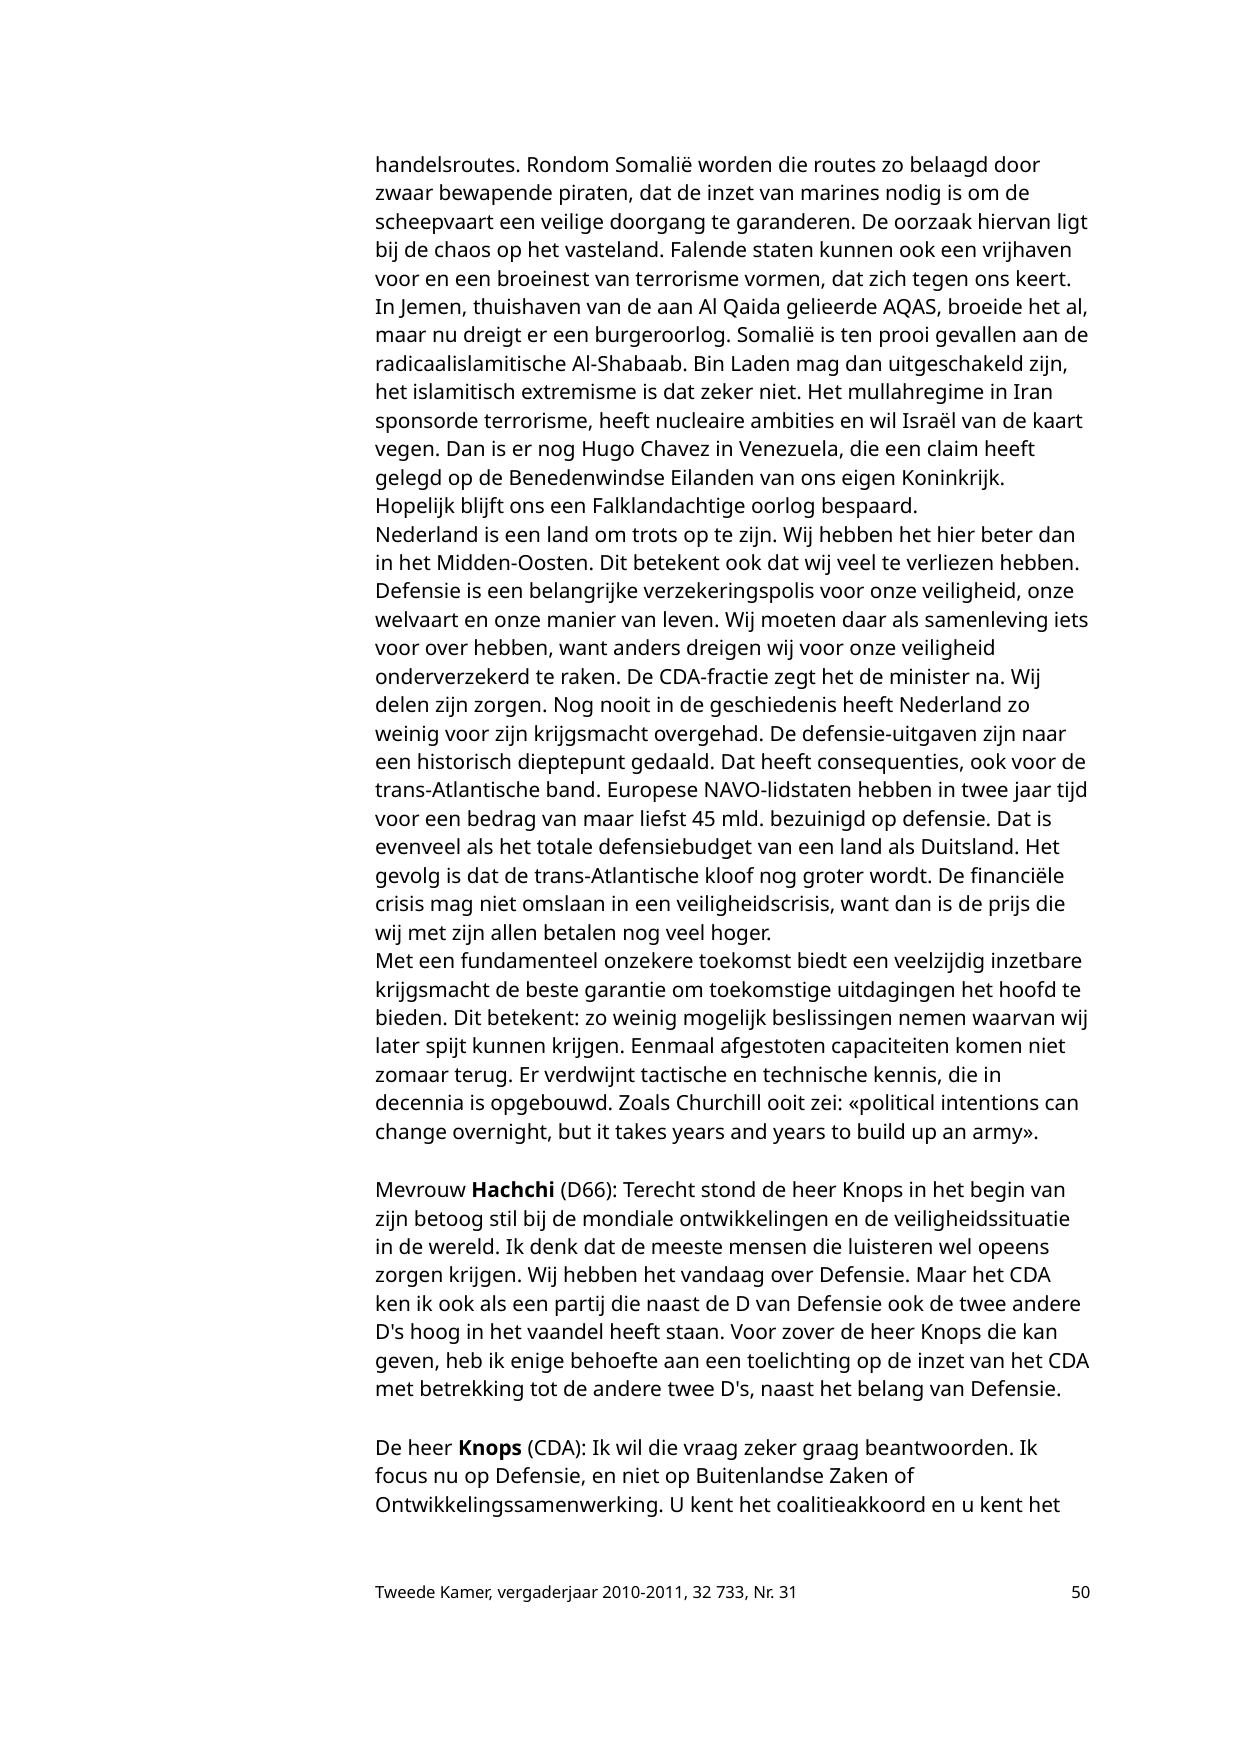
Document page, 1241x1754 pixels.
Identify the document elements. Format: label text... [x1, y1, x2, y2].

text De heer Knops (CDA): Ik wil die vraag zeker graag beantwoorden. Ik focus nu op Defensie, en niet op Buitenlandse Zaken of Ontwikkelingssamenwerking. U kent het coalitieakkoord en u kent het [375, 1433, 1090, 1518]
text Mevrouw Hachchi (D66): Terecht stond de heer Knops in het begin van zijn betoog stil bij de mondiale ontwikkelingen en de veiligheidssituatie in de wereld. Ik denk dat de meeste mensen die luisteren wel opeens zorgen krijgen. Wij hebben het vandaag over Defensie. Maar het CDA ken ik ook als een partij die naast de D van Defensie ook de twee andere D's hoog in het vaandel heeft staan. Voor zover de heer Knops die kan geven, heb ik enige behoefte aan een toelichting op de inzet van het CDA met betrekking tot de andere twee D's, naast het belang van Defensie. [375, 1175, 1090, 1403]
text Met een fundamenteel onzekere toekomst biedt een veelzijdig inzetbare krijgsmacht de beste garantie om toekomstige uitdagingen het hoofd te bieden. Dit betekent: zo weinig mogelijk beslissingen nemen waarvan wij later spijt kunnen krijgen. Eenmaal afgestoten capaciteiten komen niet zomaar terug. Er verdwijnt tactische en technische kennis, die in decennia is opgebouwd. Zoals Churchill ooit zei: «political intentions can change overnight, but it takes years and years to build up an army». [375, 946, 1090, 1145]
text handelsroutes. Rondom Somalië worden die routes zo belaagd door zwaar bewapende piraten, dat de inzet van marines nodig is om de scheepvaart een veilige doorgang te garanderen. De oorzaak hiervan ligt bij de chaos op het vasteland. Falende staten kunnen ook een vrijhaven voor en een broeinest van terrorisme vormen, dat zich tegen ons keert. In Jemen, thuishaven van de aan Al Qaida gelieerde AQAS, broeide het al, maar nu dreigt er een burgeroorlog. Somalië is ten prooi gevallen aan de radicaalislamitische Al-Shabaab. Bin Laden mag dan uitgeschakeld zijn, het islamitisch extremisme is dat zeker niet. Het mullahregime in Iran sponsorde terrorisme, heeft nucleaire ambities en wil Israël van de kaart vegen. Dan is er nog Hugo Chavez in Venezuela, die een claim heeft gelegd op de Benedenwindse Eilanden van ons eigen Koninkrijk. Hopelijk blijft ons een Falklandachtige oorlog bespaard. [375, 150, 1090, 520]
text Nederland is een land om trots op te zijn. Wij hebben het hier beter dan in het Midden-Oosten. Dit betekent ook dat wij veel te verliezen hebben. Defensie is een belangrijke verzekeringspolis voor onze veiligheid, onze welvaart en onze manier van leven. Wij moeten daar als samenleving iets voor over hebben, want anders dreigen wij voor onze veiligheid onderverzekerd te raken. De CDA-fractie zegt het de minister na. Wij delen zijn zorgen. Nog nooit in de geschiedenis heeft Nederland zo weinig voor zijn krijgsmacht overgehad. De defensie-uitgaven zijn naar een historisch dieptepunt gedaald. Dat heeft consequenties, ook voor de trans-Atlantische band. Europese NAVO-lidstaten hebben in twee jaar tijd voor een bedrag van maar liefst 45 mld. bezuinigd op defensie. Dat is evenveel als het totale defensiebudget van een land als Duitsland. Het gevolg is dat de trans-Atlantische kloof nog groter wordt. De financiële crisis mag niet omslaan in een veiligheidscrisis, want dan is de prijs die wij met zijn allen betalen nog veel hoger. [375, 520, 1090, 946]
